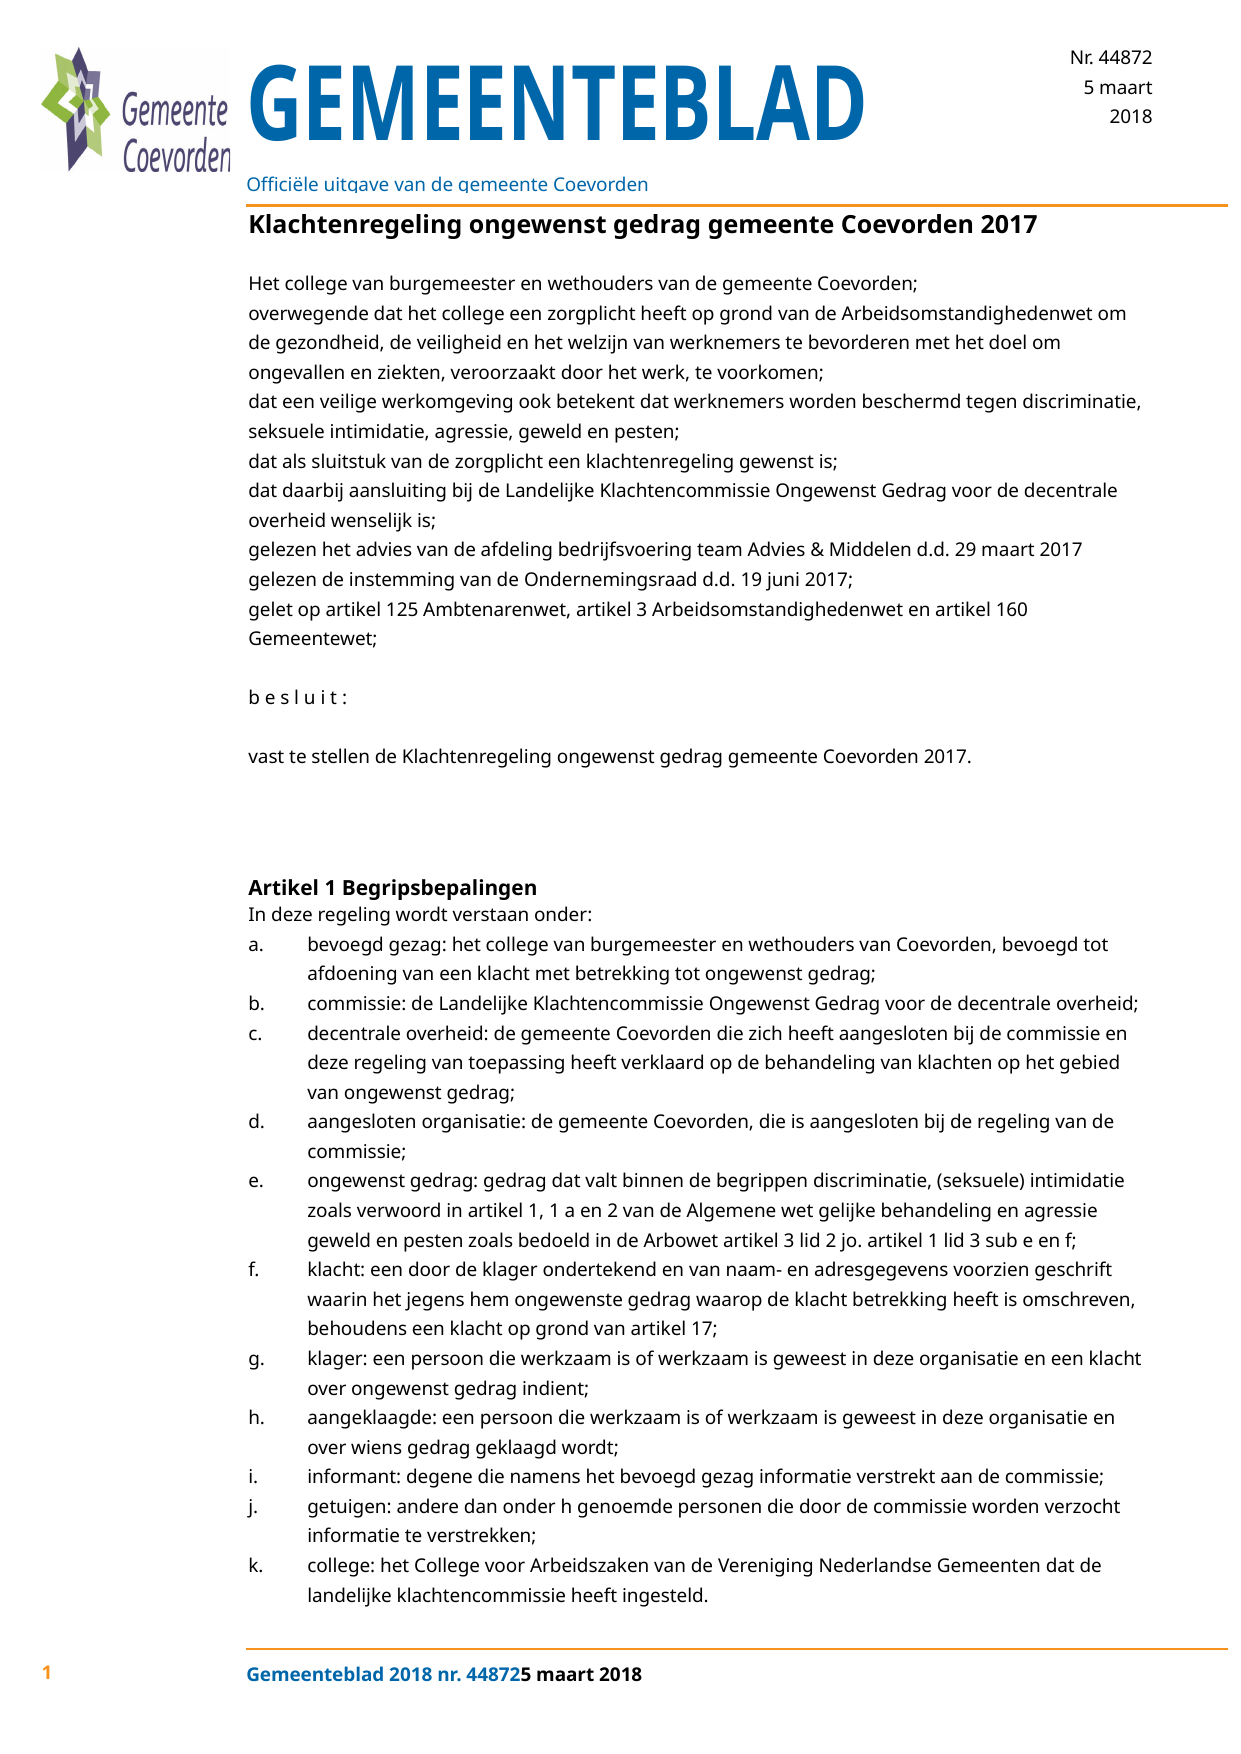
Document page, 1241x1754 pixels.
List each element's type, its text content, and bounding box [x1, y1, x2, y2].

list aangesloten organisatie: de gemeente Coevorden, die is aangesloten bij de regeling van de commissie; [248, 1108, 1152, 1164]
list decentrale overheid: de gemeente Coevorden die zich heeft aangesloten bij de commissie en deze regeling van toepassing heeft verklaard op de behandeling van klachten op het gebied van ongewenst gedrag; [248, 1020, 1152, 1104]
text Artikel 1 Begripsbepalingen [248, 873, 1152, 901]
text dat als sluitstuk van de zorgplicht een klachtenregeling gewenst is; [248, 448, 1152, 473]
text gelezen de instemming van de Ondernemingsraad d.d. 19 juni 2017; [248, 566, 1152, 592]
text Het college van burgemeester en wethouders van de gemeente Coevorden; [248, 270, 1152, 296]
text b e s l u i t : [248, 684, 1152, 710]
text Klachtenregeling ongewenst gedrag gemeente Coevorden 2017 [248, 207, 1152, 241]
text In deze regeling wordt verstaan onder: [248, 901, 1152, 927]
text overwegende dat het college een zorgplicht heeft op grond van de Arbeidsomstandighedenwet om de gezondheid, de veiligheid en het welzijn van werknemers te bevorderen met het doel om ongevallen en ziekten, veroorzaakt door het werk, te voorkomen; [248, 300, 1152, 385]
text dat een veilige werkomgeving ook betekent dat werknemers worden beschermd tegen discriminatie, seksuele intimidatie, agressie, geweld en pesten; [248, 389, 1152, 444]
list klacht: een door de klager ondertekend en van naam- en adresgegevens voorzien geschrift waarin het jegens hem ongewenste gedrag waarop de klacht betrekking heeft is omschreven, behoudens een klacht op grond van artikel 17; [248, 1256, 1152, 1341]
text vast te stellen de Klachtenregeling ongewenst gedrag gemeente Coevorden 2017. [248, 744, 1152, 769]
text gelet op artikel 125 Ambtenarenwet, artikel 3 Arbeidsomstandighedenwet en artikel 160 Gemeentewet; [248, 596, 1152, 651]
list informant: degene die namens het bevoegd gezag informatie verstrekt aan de commissie; [248, 1463, 1152, 1489]
list commissie: de Landelijke Klachtencommissie Ongewenst Gedrag voor de decentrale overheid; [248, 990, 1152, 1016]
list klager: een persoon die werkzaam is of werkzaam is geweest in deze organisatie en een klacht over ongewenst gedrag indient; [248, 1345, 1152, 1400]
text gelezen het advies van de afdeling bedrijfsvoering team Advies & Middelen d.d. 29 maart 2017 [248, 537, 1152, 562]
text dat daarbij aansluiting bij de Landelijke Klachtencommissie Ongewenst Gedrag voor de decentrale overheid wenselijk is; [248, 477, 1152, 533]
picture [41, 47, 231, 172]
list college: het College voor Arbeidszaken van de Vereniging Nederlandse Gemeenten dat de landelijke klachtencommissie heeft ingesteld. [248, 1552, 1152, 1607]
list ongewenst gedrag: gedrag dat valt binnen de begrippen discriminatie, (seksuele) intimidatie zoals verwoord in artikel 1, 1 a en 2 van de Algemene wet gelijke behandeling en agressie geweld en pesten zoals bedoeld in de Arbowet artikel 3 lid 2 jo. artikel 1 lid 3 sub e en f; [248, 1168, 1152, 1252]
list bevoegd gezag: het college van burgemeester en wethouders van Coevorden, bevoegd tot afdoening van een klacht met betrekking tot ongewenst gedrag; [248, 931, 1152, 986]
list aangeklaagde: een persoon die werkzaam is of werkzaam is geweest in deze organisatie en over wiens gedrag geklaagd wordt; [248, 1404, 1152, 1459]
list getuigen: andere dan onder h genoemde personen die door de commissie worden verzocht informatie te verstrekken; [248, 1493, 1152, 1548]
